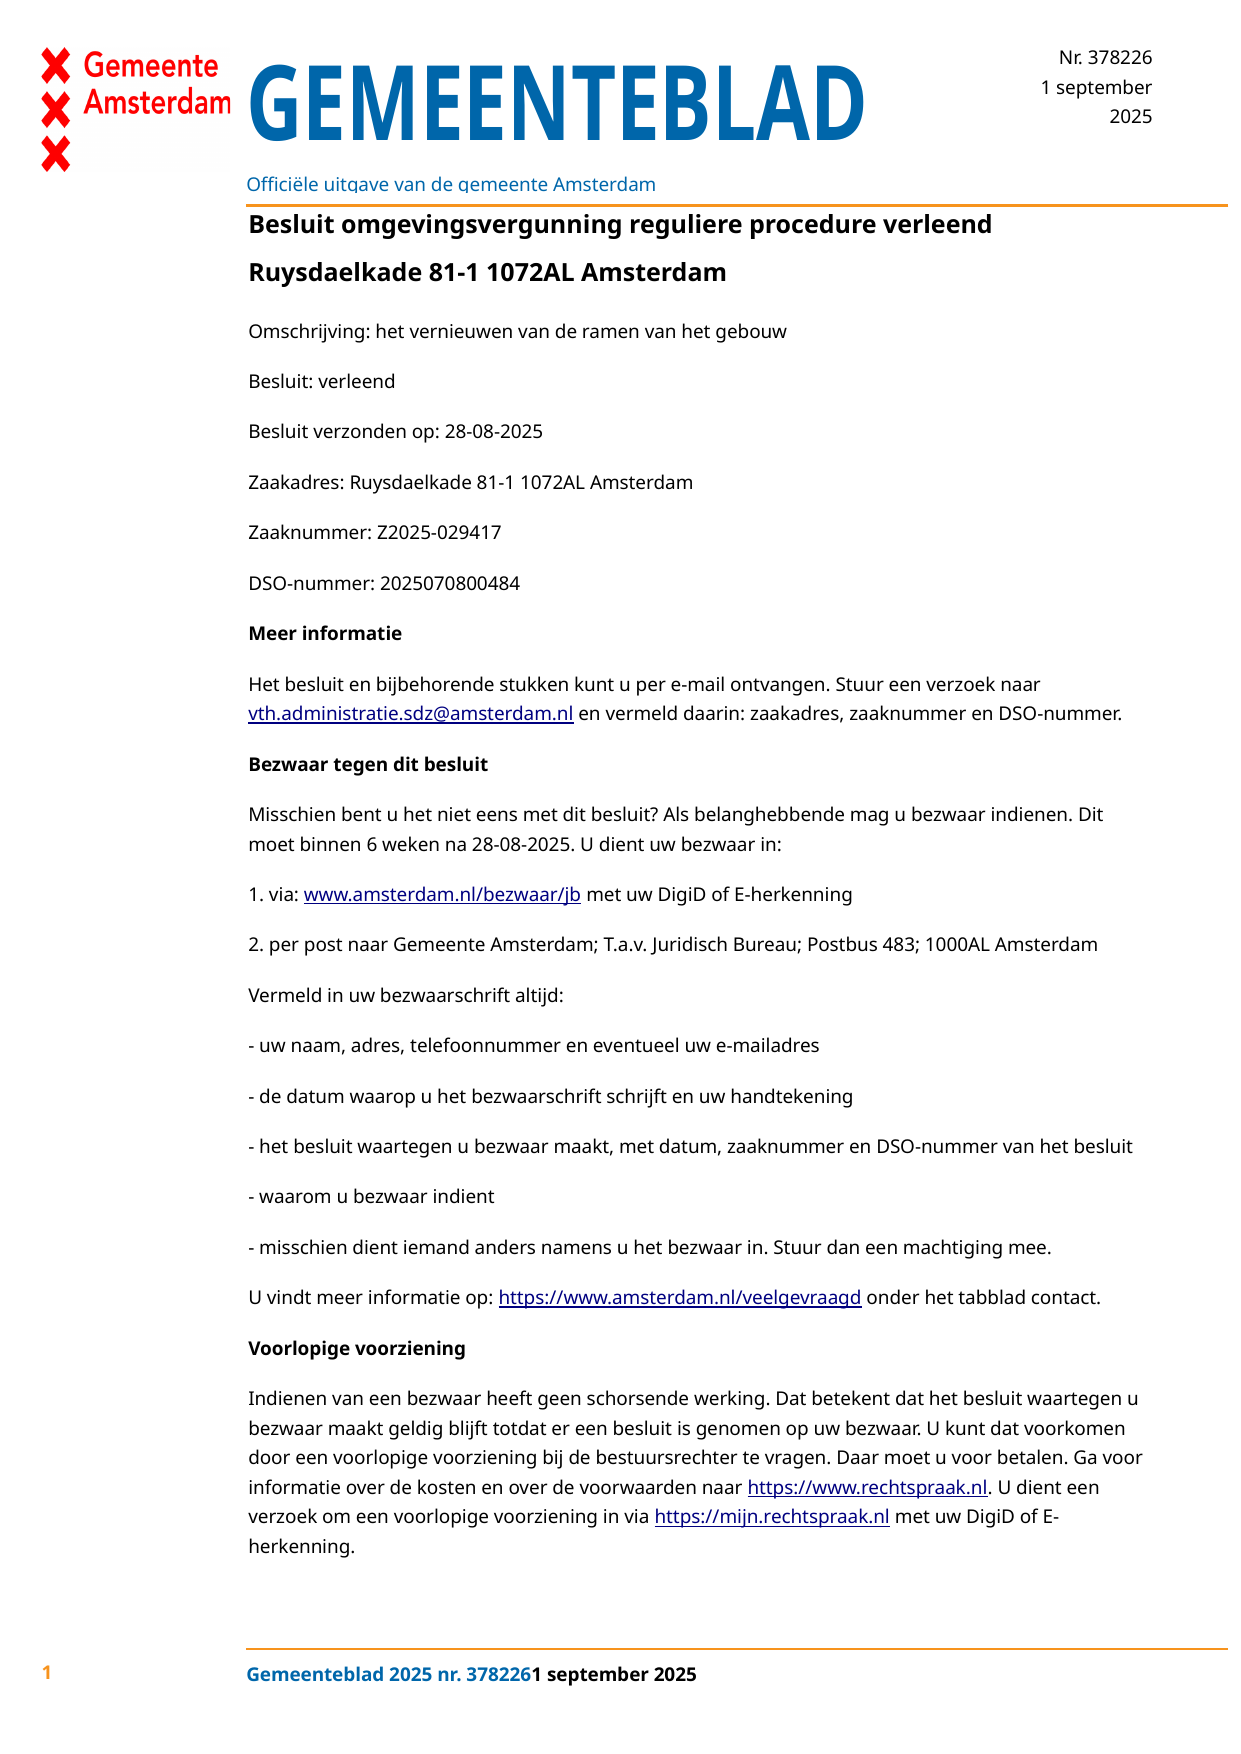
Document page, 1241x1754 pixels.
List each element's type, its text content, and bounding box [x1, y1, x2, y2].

picture [41, 47, 231, 172]
text Indienen van een bezwaar heeft geen schorsende werking. Dat betekent dat het besluit waartegen u bezwaar maakt geldig blijft totdat er een besluit is genomen op uw bezwaar. U kunt dat voorkomen door een voorlopige voorziening bij de bestuursrechter te vragen. Daar moet u voor betalen. Ga voor informatie over de kosten en over de voorwaarden naar https://www.rechtspraak.nl. U dient een verzoek om een voorlopige voorziening in via https://mijn.rechtspraak.nl met uw DigiD of E-herkenning. [248, 1385, 1152, 1559]
text Vermeld in uw bezwaarschrift altijd: [248, 982, 1152, 1008]
text Misschien bent u het niet eens met dit besluit? Als belanghebbende mag u bezwaar indienen. Dit moet binnen 6 weken na 28-08-2025. U dient uw bezwaar in: [248, 801, 1152, 857]
text Zaaknummer: Z2025-029417 [248, 519, 1152, 545]
text U vindt meer informatie op: https://www.amsterdam.nl/veelgevraagd onder het tabblad contact. [248, 1284, 1152, 1310]
text Besluit omgevingsvergunning reguliere procedure verleend Ruysdaelkade 81-1 1072AL Amsterdam [248, 207, 1152, 288]
text Zaakadres: Ruysdaelkade 81-1 1072AL Amsterdam [248, 469, 1152, 495]
text - uw naam, adres, telefoonnummer en eventueel uw e-mailadres [248, 1032, 1152, 1058]
text Omschrijving: het vernieuwen van de ramen van het gebouw [248, 318, 1152, 344]
text Besluit verzonden op: 28-08-2025 [248, 419, 1152, 444]
text DSO-nummer: 2025070800484 [248, 570, 1152, 596]
text Meer informatie [248, 620, 1152, 646]
text - waarom u bezwaar indient [248, 1184, 1152, 1209]
text - misschien dient iemand anders namens u het bezwaar in. Stuur dan een machtiging mee. [248, 1234, 1152, 1260]
text Voorlopige voorziening [248, 1335, 1152, 1361]
text Het besluit en bijbehorende stukken kunt u per e-mail ontvangen. Stuur een verzoek naar vth.administratie.sdz@amsterdam.nl en vermeld daarin: zaakadres, zaaknummer en DSO-nummer. [248, 671, 1152, 726]
text - het besluit waartegen u bezwaar maakt, met datum, zaaknummer en DSO-nummer van het besluit [248, 1133, 1152, 1159]
text Bezwaar tegen dit besluit [248, 751, 1152, 777]
text Besluit: verleend [248, 368, 1152, 394]
text - de datum waarop u het bezwaarschrift schrijft en uw handtekening [248, 1083, 1152, 1109]
text 2. per post naar Gemeente Amsterdam; T.a.v. Juridisch Bureau; Postbus 483; 1000AL Amsterdam [248, 932, 1152, 957]
text 1. via: www.amsterdam.nl/bezwaar/jb met uw DigiD of E-herkenning [248, 881, 1152, 907]
